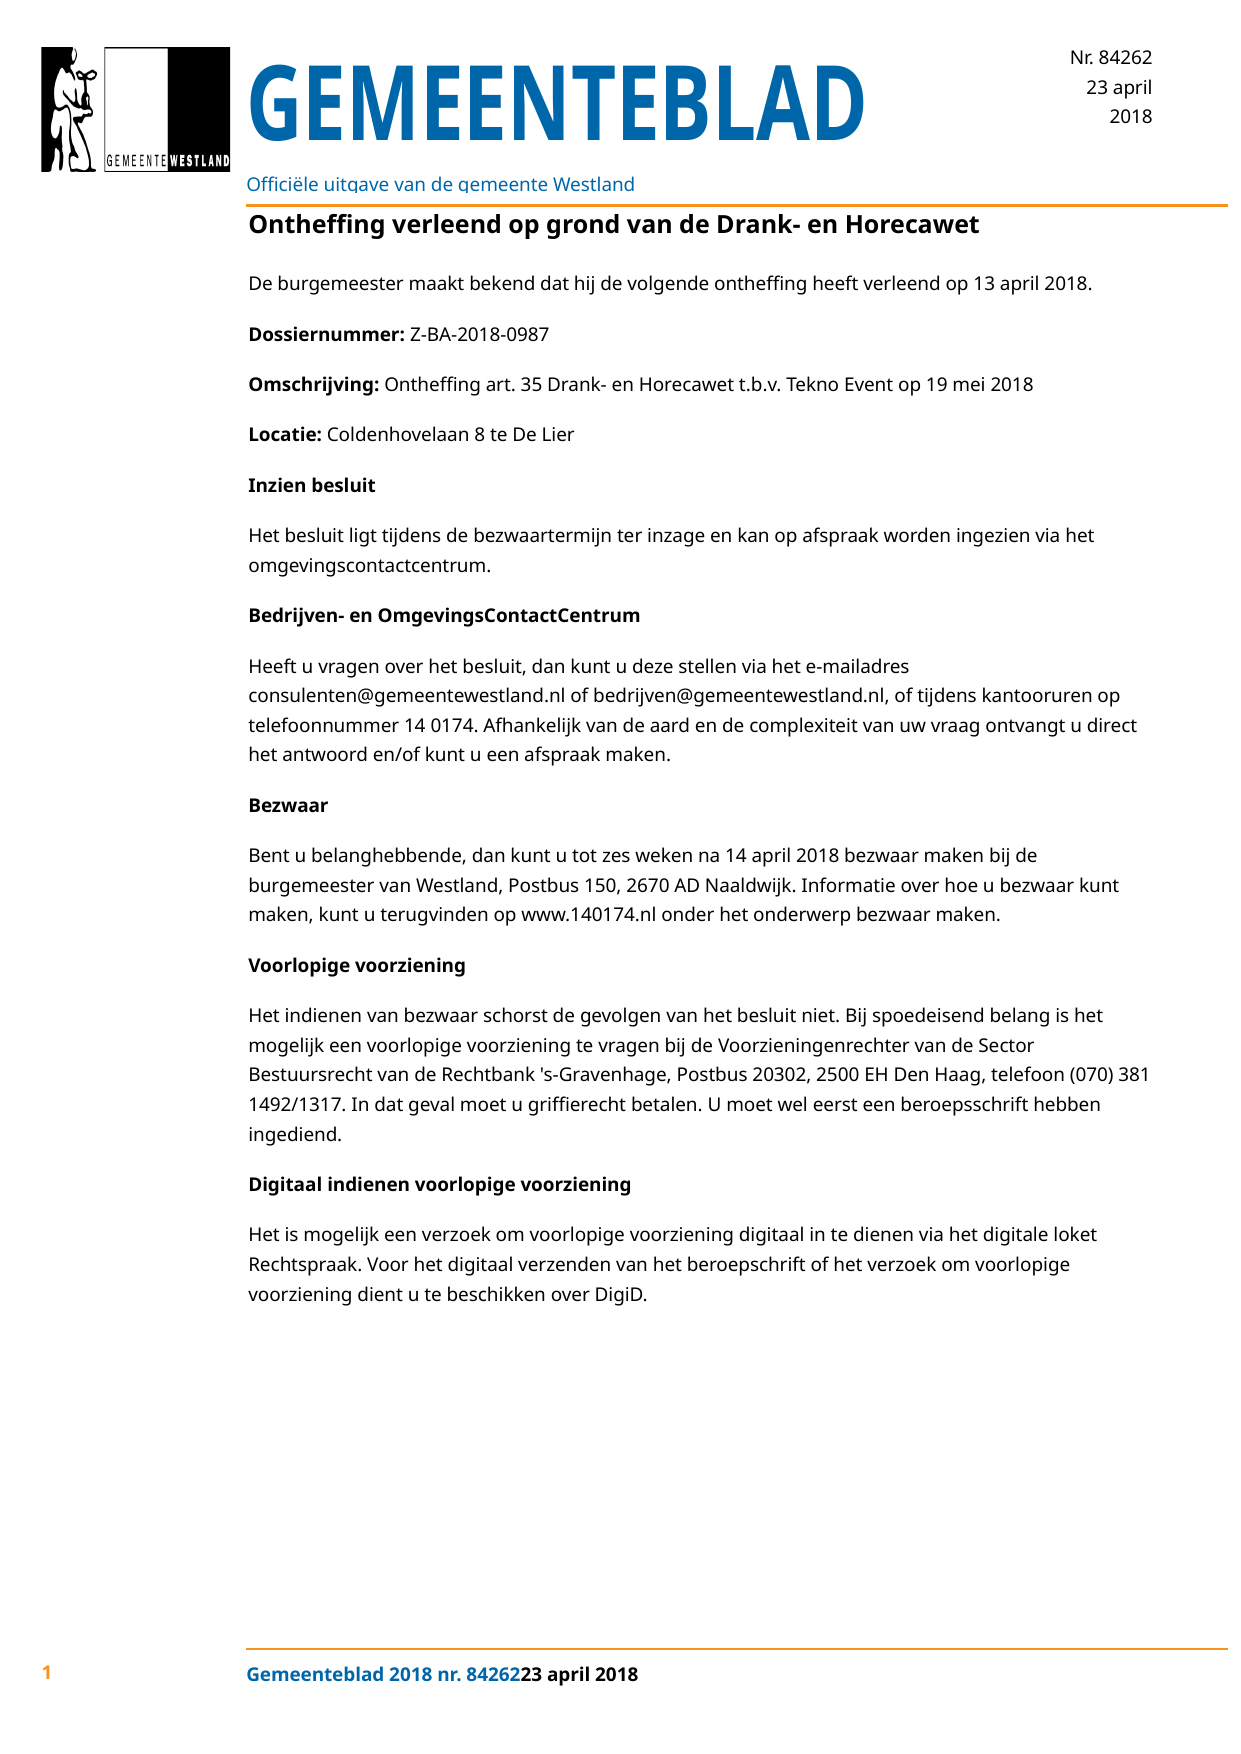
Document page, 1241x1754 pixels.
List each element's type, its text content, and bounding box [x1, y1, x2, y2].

text Het indienen van bezwaar schorst de gevolgen van het besluit niet. Bij spoedeisend belang is het mogelijk een voorlopige voorziening te vragen bij de Voorzieningenrechter van de Sector Bestuursrecht van de Rechtbank 's-Gravenhage, Postbus 20302, 2500 EH Den Haag, telefoon (070) 381 1492/1317. In dat geval moet u griffierecht betalen. U moet wel eerst een beroepsschrift hebben ingediend. [248, 1002, 1152, 1146]
text Inzien besluit [248, 472, 1152, 498]
text Omschrijving: Ontheffing art. 35 Drank- en Horecawet t.b.v. Tekno Event op 19 mei 2018 [248, 371, 1152, 397]
text Voorlopige voorziening [248, 952, 1152, 978]
text Het is mogelijk een verzoek om voorlopige voorziening digitaal in te dienen via het digitale loket Rechtspraak. Voor het digitaal verzenden van het beroepschrift of het verzoek om voorlopige voorziening dient u te beschikken over DigiD. [248, 1222, 1152, 1306]
text Het besluit ligt tijdens de bezwaartermijn ter inzage en kan op afspraak worden ingezien via het omgevingscontactcentrum. [248, 522, 1152, 578]
text Bezwaar [248, 792, 1152, 818]
text Bent u belanghebbende, dan kunt u tot zes weken na 14 april 2018 bezwaar maken bij de burgemeester van Westland, Postbus 150, 2670 AD Naaldwijk. Informatie over hoe u bezwaar kunt maken, kunt u terugvinden op www.140174.nl onder het onderwerp bezwaar maken. [248, 842, 1152, 927]
text Dossiernummer: Z-BA-2018-0987 [248, 321, 1152, 346]
text De burgemeester maakt bekend dat hij de volgende ontheffing heeft verleend op 13 april 2018. [248, 270, 1152, 296]
text Locatie: Coldenhovelaan 8 te De Lier [248, 422, 1152, 447]
picture [41, 47, 231, 172]
text Bedrijven- en OmgevingsContactCentrum [248, 602, 1152, 628]
text Ontheffing verleend op grond van de Drank- en Horecawet [248, 207, 1152, 241]
text Heeft u vragen over het besluit, dan kunt u deze stellen via het e-mailadres consulenten@gemeentewestland.nl of bedrijven@gemeentewestland.nl, of tijdens kantooruren op telefoonnummer 14 0174. Afhankelijk van de aard en de complexiteit van uw vraag ontvangt u direct het antwoord en/of kunt u een afspraak maken. [248, 653, 1152, 767]
text Digitaal indienen voorlopige voorziening [248, 1171, 1152, 1197]
